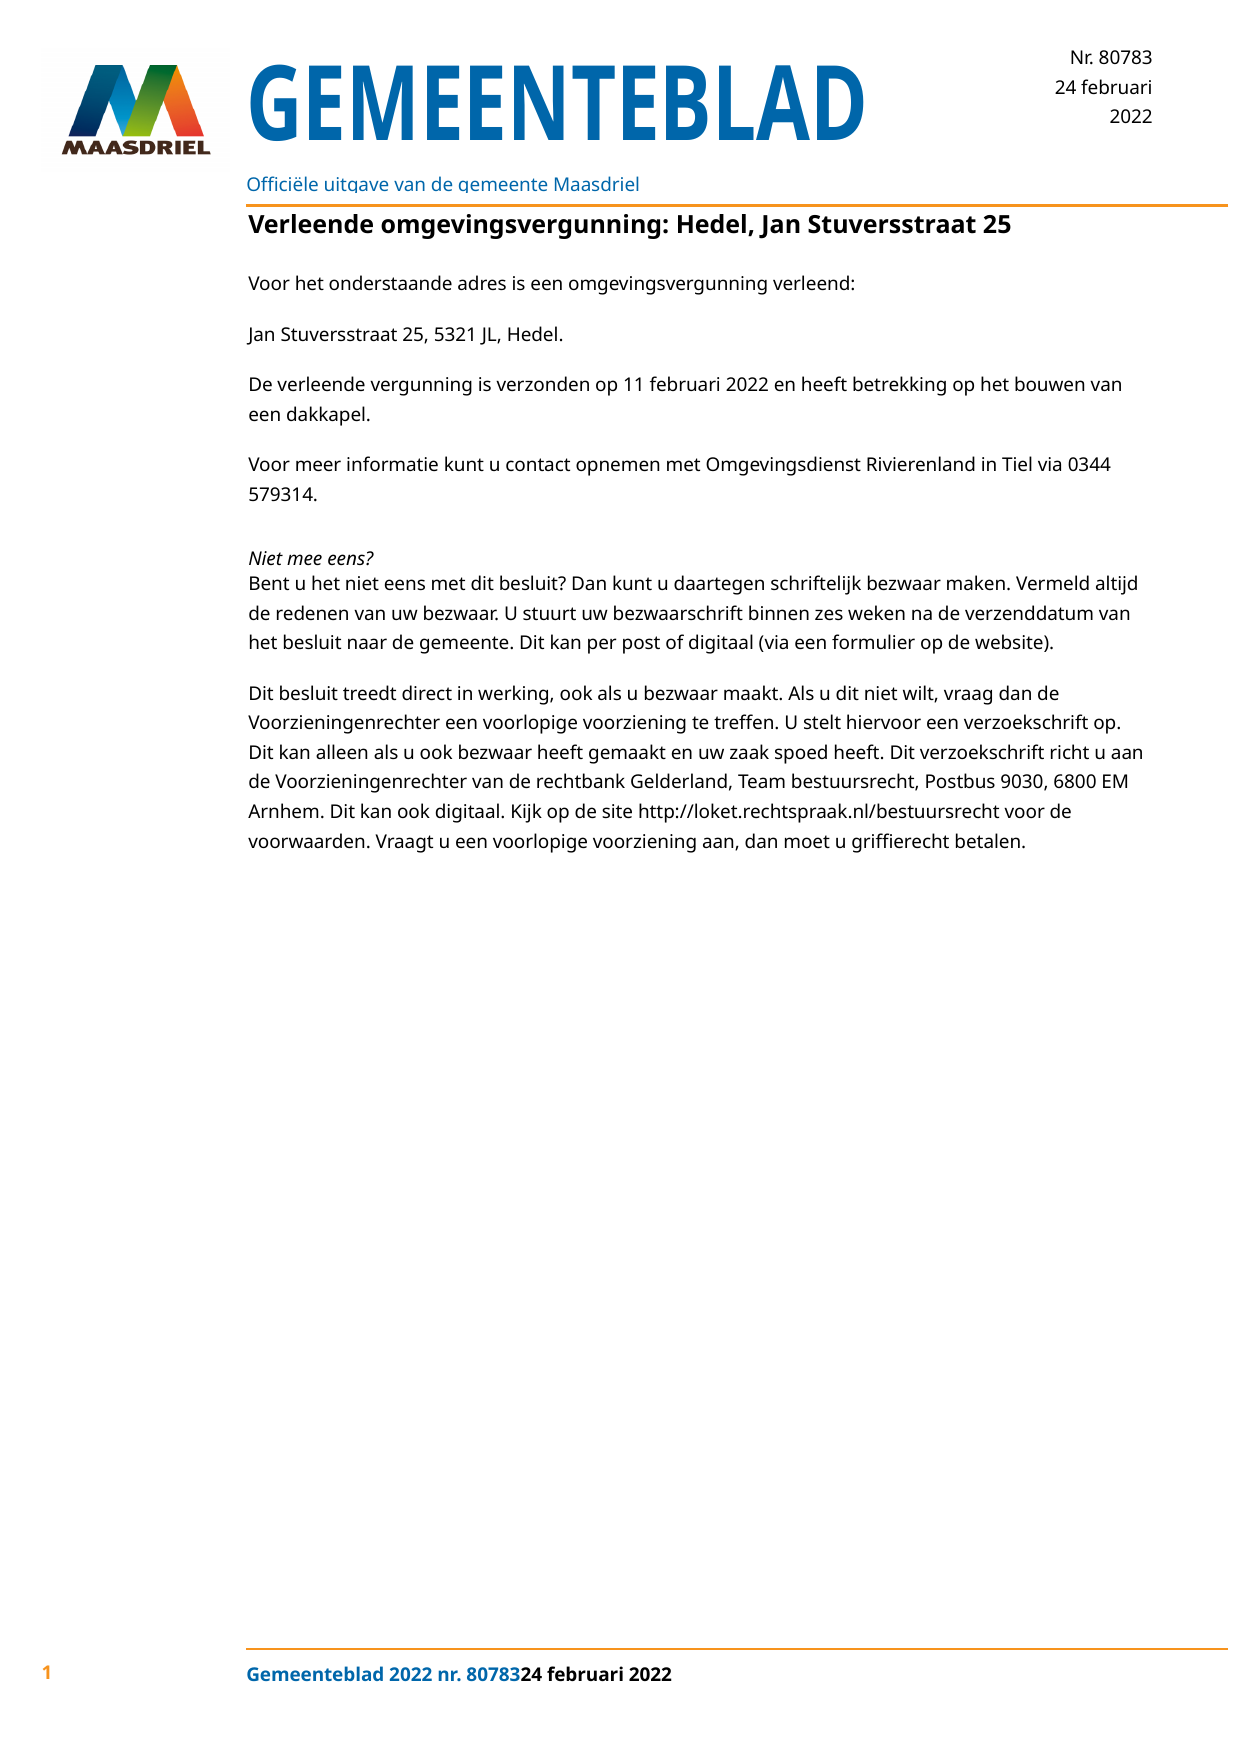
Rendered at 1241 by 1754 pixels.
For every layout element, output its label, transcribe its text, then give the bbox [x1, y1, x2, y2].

text De verleende vergunning is verzonden op 11 februari 2022 en heeft betrekking op het bouwen van een dakkapel. [248, 371, 1152, 426]
text Voor het onderstaande adres is een omgevingsvergunning verleend: [248, 270, 1152, 296]
picture [41, 47, 231, 172]
text Dit besluit treedt direct in werking, ook als u bezwaar maakt. Als u dit niet wilt, vraag dan de Voorzieningenrechter een voorlopige voorziening te treffen. U stelt hiervoor een verzoekschrift op. Dit kan alleen als u ook bezwaar heeft gemaakt en uw zaak spoed heeft. Dit verzoekschrift richt u aan de Voorzieningenrechter van de rechtbank Gelderland, Team bestuursrecht, Postbus 9030, 6800 EM Arnhem. Dit kan ook digitaal. Kijk op de site http://loket.rechtspraak.nl/bestuursrecht voor de voorwaarden. Vraagt u een voorlopige voorziening aan, dan moet u griffierecht betalen. [248, 680, 1152, 854]
text Verleende omgevingsvergunning: Hedel, Jan Stuversstraat 25 [248, 207, 1152, 241]
text Bent u het niet eens met dit besluit? Dan kunt u daartegen schriftelijk bezwaar maken. Vermeld altijd de redenen van uw bezwaar. U stuurt uw bezwaarschrift binnen zes weken na de verzenddatum van het besluit naar de gemeente. Dit kan per post of digitaal (via een formulier op de website). [248, 570, 1152, 655]
text Jan Stuversstraat 25, 5321 JL, Hedel. [248, 321, 1152, 346]
text Niet mee eens? [248, 545, 1152, 570]
text Voor meer informatie kunt u contact opnemen met Omgevingsdienst Rivierenland in Tiel via 0344 579314. [248, 451, 1152, 506]
